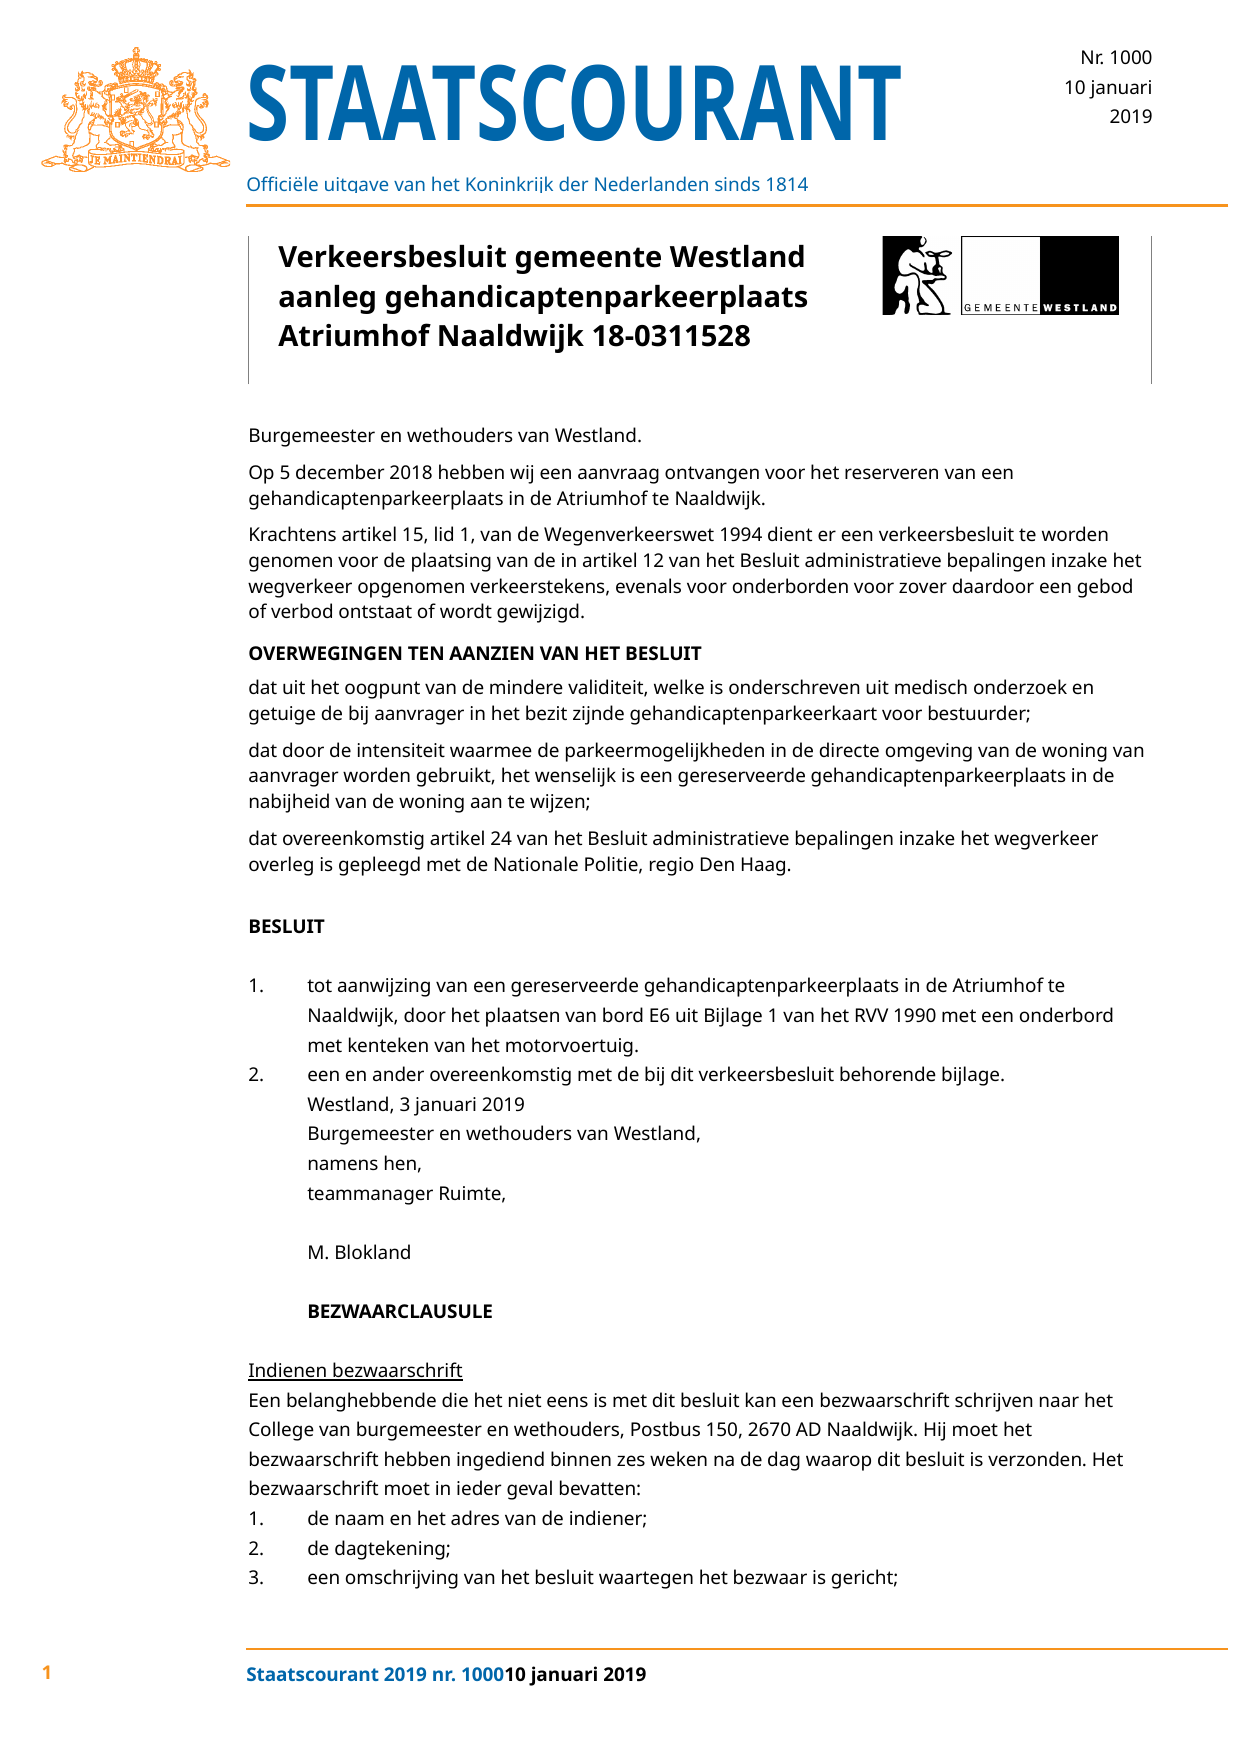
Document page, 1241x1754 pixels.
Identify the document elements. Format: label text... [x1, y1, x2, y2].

list de naam en het adres van de indiener; [248, 1505, 1152, 1531]
picture [882, 236, 1119, 315]
text dat uit het oogpunt van de mindere validiteit, welke is onderschreven uit medisch onderzoek en getuige de bij aanvrager in het bezit zijnde gehandicaptenparkeerkaart voor bestuurder; [248, 674, 1152, 726]
list Burgemeester en wethouders van Westland, [248, 1121, 1152, 1146]
list BEZWAARCLAUSULE [248, 1298, 1152, 1324]
text Op 5 december 2018 hebben wij een aanvraag ontvangen voor het reserveren van een gehandicaptenparkeerplaats in de Atriumhof te Naaldwijk. [248, 459, 1152, 510]
list een en ander overeenkomstig met de bij dit verkeersbesluit behorende bijlage. [248, 1061, 1152, 1087]
table_header [850, 236, 1151, 384]
list een omschrijving van het besluit waartegen het bezwaar is gericht; [248, 1564, 1152, 1590]
list tot aanwijzing van een gereserveerde gehandicaptenparkeerplaats in de Atriumhof te Naaldwijk, door het plaatsen van bord E6 uit Bijlage 1 van het RVV 1990 met een onderbord met kenteken van het motorvoertuig. [248, 973, 1152, 1057]
list teammanager Ruimte, [248, 1180, 1152, 1205]
text BESLUIT [248, 913, 1152, 939]
text Burgemeester en wethouders van Westland. [248, 422, 1152, 448]
list de dagtekening; [248, 1535, 1152, 1560]
text Een belanghebbende die het niet eens is met dit besluit kan een bezwaarschrift schrijven naar het College van burgemeester en wethouders, Postbus 150, 2670 AD Naaldwijk. Hij moet het bezwaarschrift hebben ingediend binnen zes weken na de dag waarop dit besluit is verzonden. Het bezwaarschrift moet in ieder geval bevatten: [248, 1387, 1152, 1501]
text Krachtens artikel 15, lid 1, van de Wegenverkeerswet 1994 dient er een verkeersbesluit te worden genomen voor de plaatsing van de in artikel 12 van het Besluit administratieve bepalingen inzake het wegverkeer opgenomen verkeerstekens, evenals voor onderborden voor zover daardoor een gebod of verbod ontstaat of wordt gewijzigd. [248, 521, 1152, 624]
text OVERWEGINGEN TEN AANZIEN VAN HET BESLUIT [248, 640, 1152, 666]
text Indienen bezwaarschrift [248, 1357, 1152, 1383]
text dat overeenkomstig artikel 24 van het Besluit administratieve bepalingen inzake het wegverkeer overleg is gepleegd met de Nationale Politie, regio Den Haag. [248, 825, 1152, 876]
list namens hen, [248, 1150, 1152, 1176]
text dat door de intensiteit waarmee de parkeermogelijkheden in de directe omgeving van de woning van aanvrager worden gebruikt, het wenselijk is een gereserveerde gehandicaptenparkeerplaats in de nabijheid van de woning aan te wijzen; [248, 737, 1152, 814]
list M. Blokland [248, 1239, 1152, 1264]
table_header Verkeersbesluit gemeente Westland aanleg gehandicaptenparkeerplaats Atriumhof Naaldwijk 18-0311528 [249, 236, 850, 384]
list Westland, 3 januari 2019 [248, 1091, 1152, 1117]
picture [41, 47, 231, 172]
